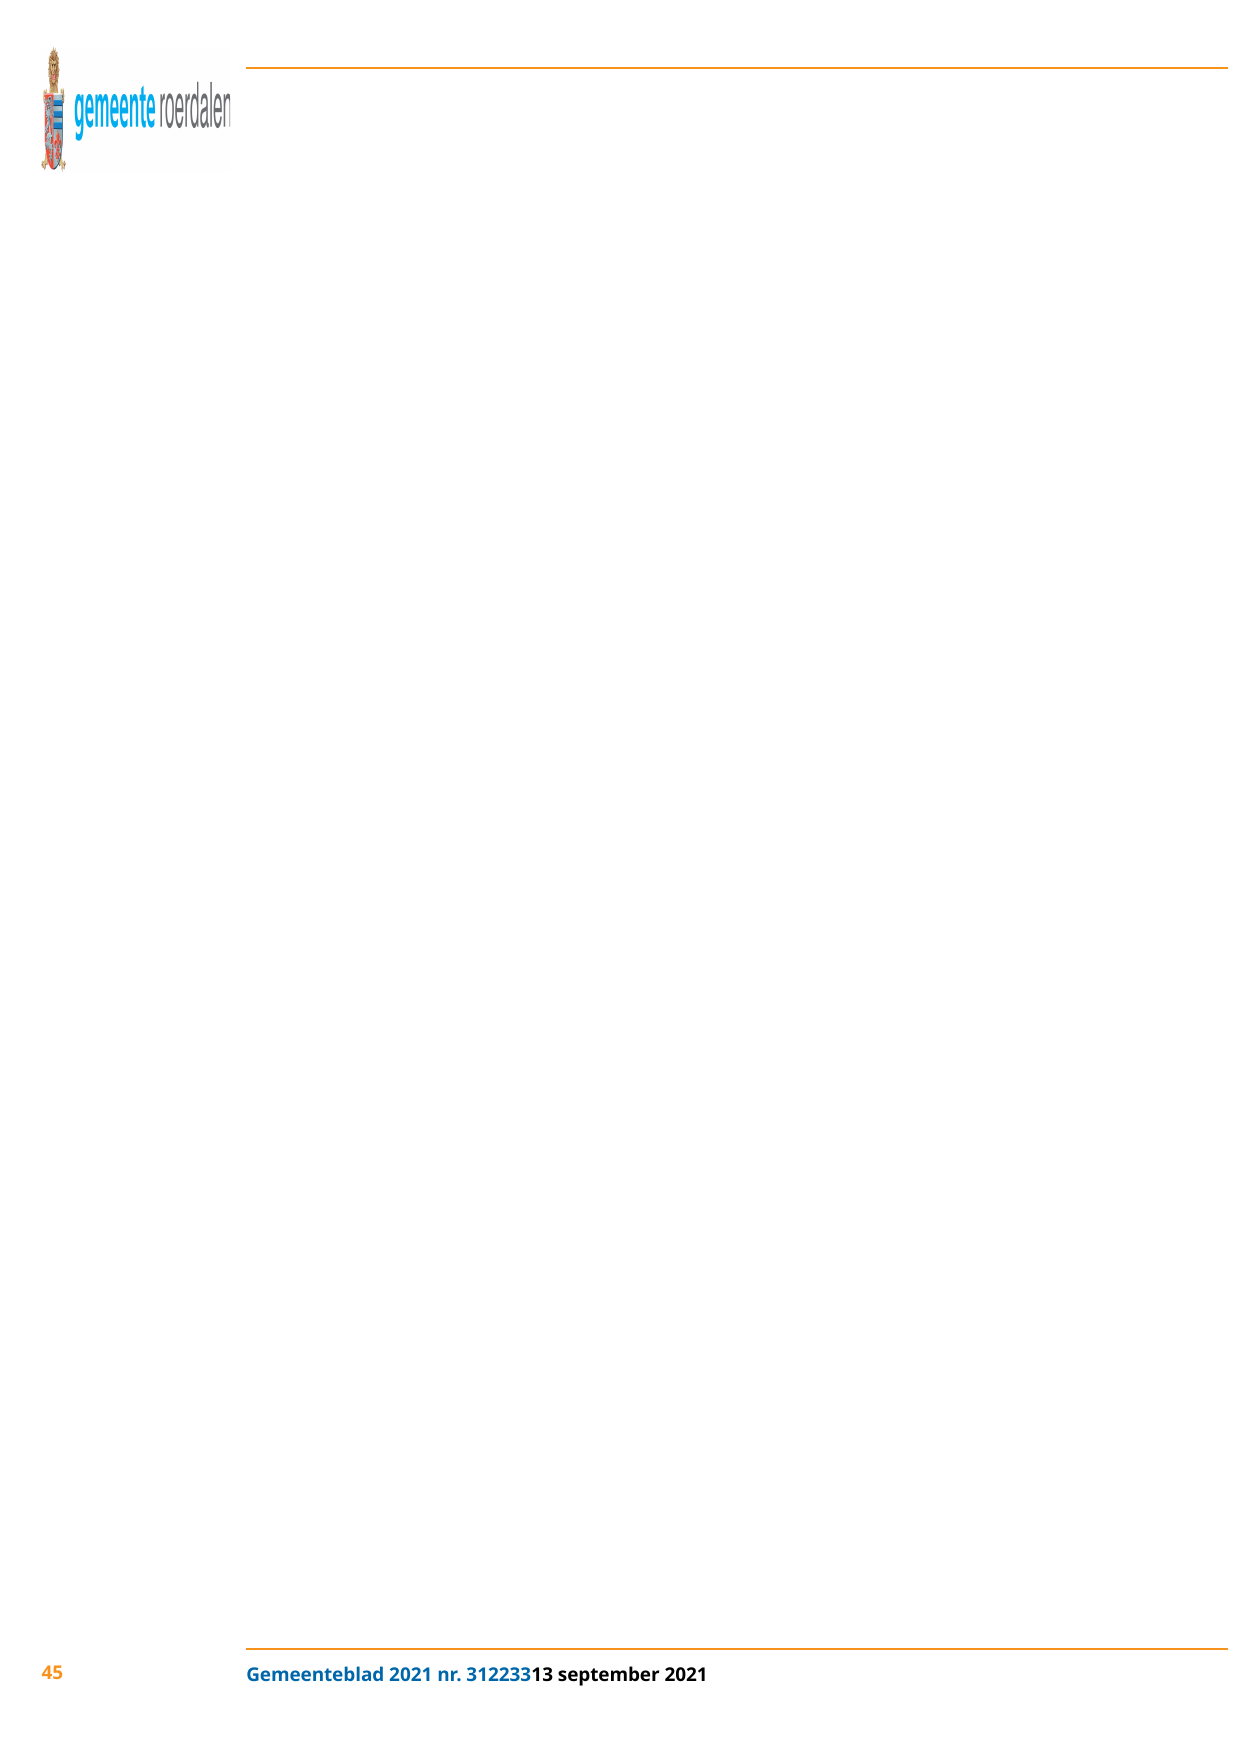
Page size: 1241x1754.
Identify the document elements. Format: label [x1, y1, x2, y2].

picture [41, 47, 231, 172]
